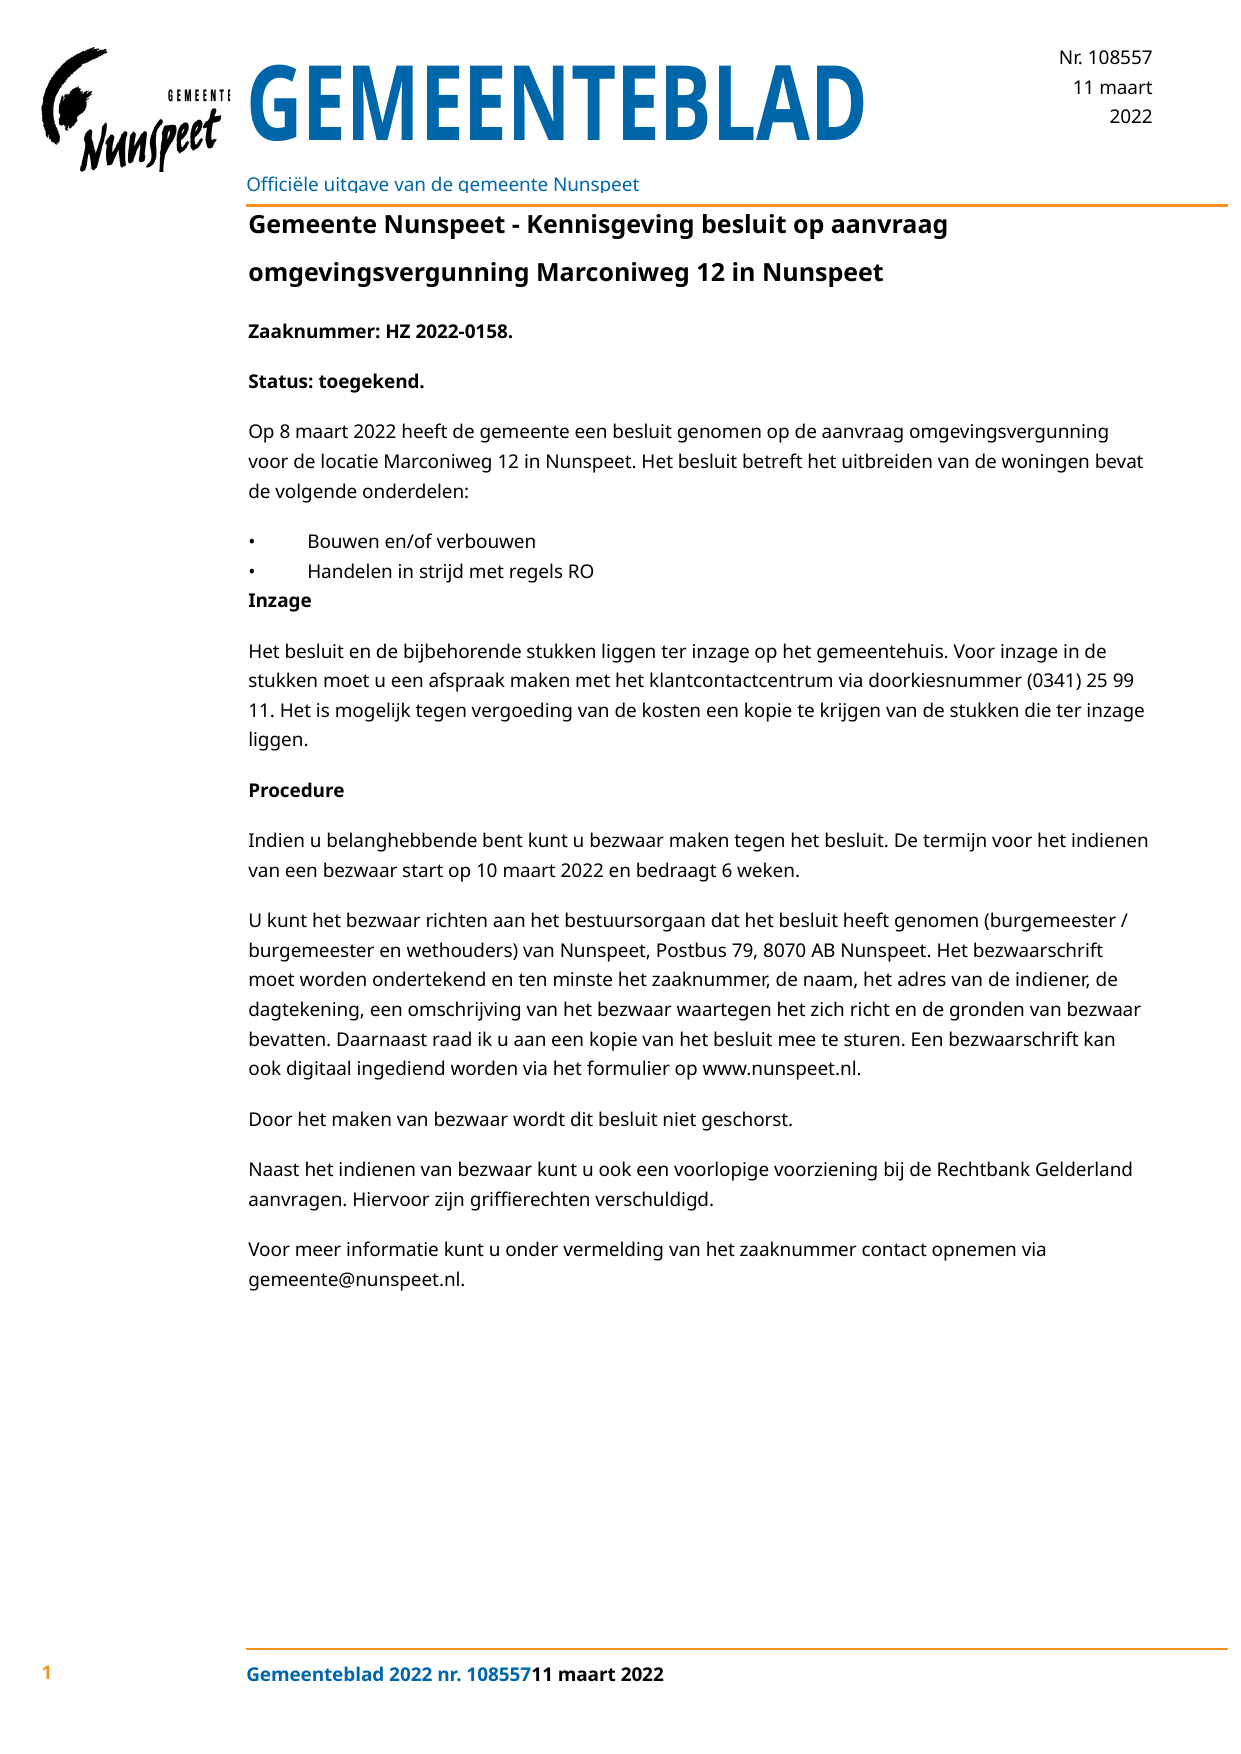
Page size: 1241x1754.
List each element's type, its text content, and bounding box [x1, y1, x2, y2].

text Inzage [248, 587, 1152, 613]
text Gemeente Nunspeet - Kennisgeving besluit op aanvraag omgevingsvergunning Marconiweg 12 in Nunspeet [248, 207, 1152, 288]
text Status: toegekend. [248, 368, 1152, 394]
picture [41, 47, 231, 172]
text Indien u belanghebbende bent kunt u bezwaar maken tegen het besluit. De termijn voor het indienen van een bezwaar start op 10 maart 2022 en bedraagt 6 weken. [248, 827, 1152, 883]
text U kunt het bezwaar richten aan het bestuursorgaan dat het besluit heeft genomen (burgemeester / burgemeester en wethouders) van Nunspeet, Postbus 79, 8070 AB Nunspeet. Het bezwaarschrift moet worden ondertekend en ten minste het zaaknummer, de naam, het adres van de indiener, de dagtekening, een omschrijving van het bezwaar waartegen het zich richt en de gronden van bezwaar bevatten. Daarnaast raad ik u aan een kopie van het besluit mee te sturen. Een bezwaarschrift kan ook digitaal ingediend worden via het formulier op www.nunspeet.nl. [248, 907, 1152, 1081]
text Procedure [248, 777, 1152, 803]
text Voor meer informatie kunt u onder vermelding van het zaaknummer contact opnemen via gemeente@nunspeet.nl. [248, 1236, 1152, 1292]
list Bouwen en/of verbouwen [248, 528, 1152, 554]
text Naast het indienen van bezwaar kunt u ook een voorlopige voorziening bij de Rechtbank Gelderland aanvragen. Hiervoor zijn griffierechten verschuldigd. [248, 1156, 1152, 1212]
list Handelen in strijd met regels RO [248, 558, 1152, 584]
text Door het maken van bezwaar wordt dit besluit niet geschorst. [248, 1106, 1152, 1132]
text Het besluit en de bijbehorende stukken liggen ter inzage op het gemeentehuis. Voor inzage in de stukken moet u een afspraak maken met het klantcontactcentrum via doorkiesnummer (0341) 25 99 11. Het is mogelijk tegen vergoeding van de kosten een kopie te krijgen van de stukken die ter inzage liggen. [248, 638, 1152, 752]
text Op 8 maart 2022 heeft de gemeente een besluit genomen op de aanvraag omgevingsvergunning voor de locatie Marconiweg 12 in Nunspeet. Het besluit betreft het uitbreiden van de woningen bevat de volgende onderdelen: [248, 419, 1152, 504]
text Zaaknummer: HZ 2022-0158. [248, 318, 1152, 344]
